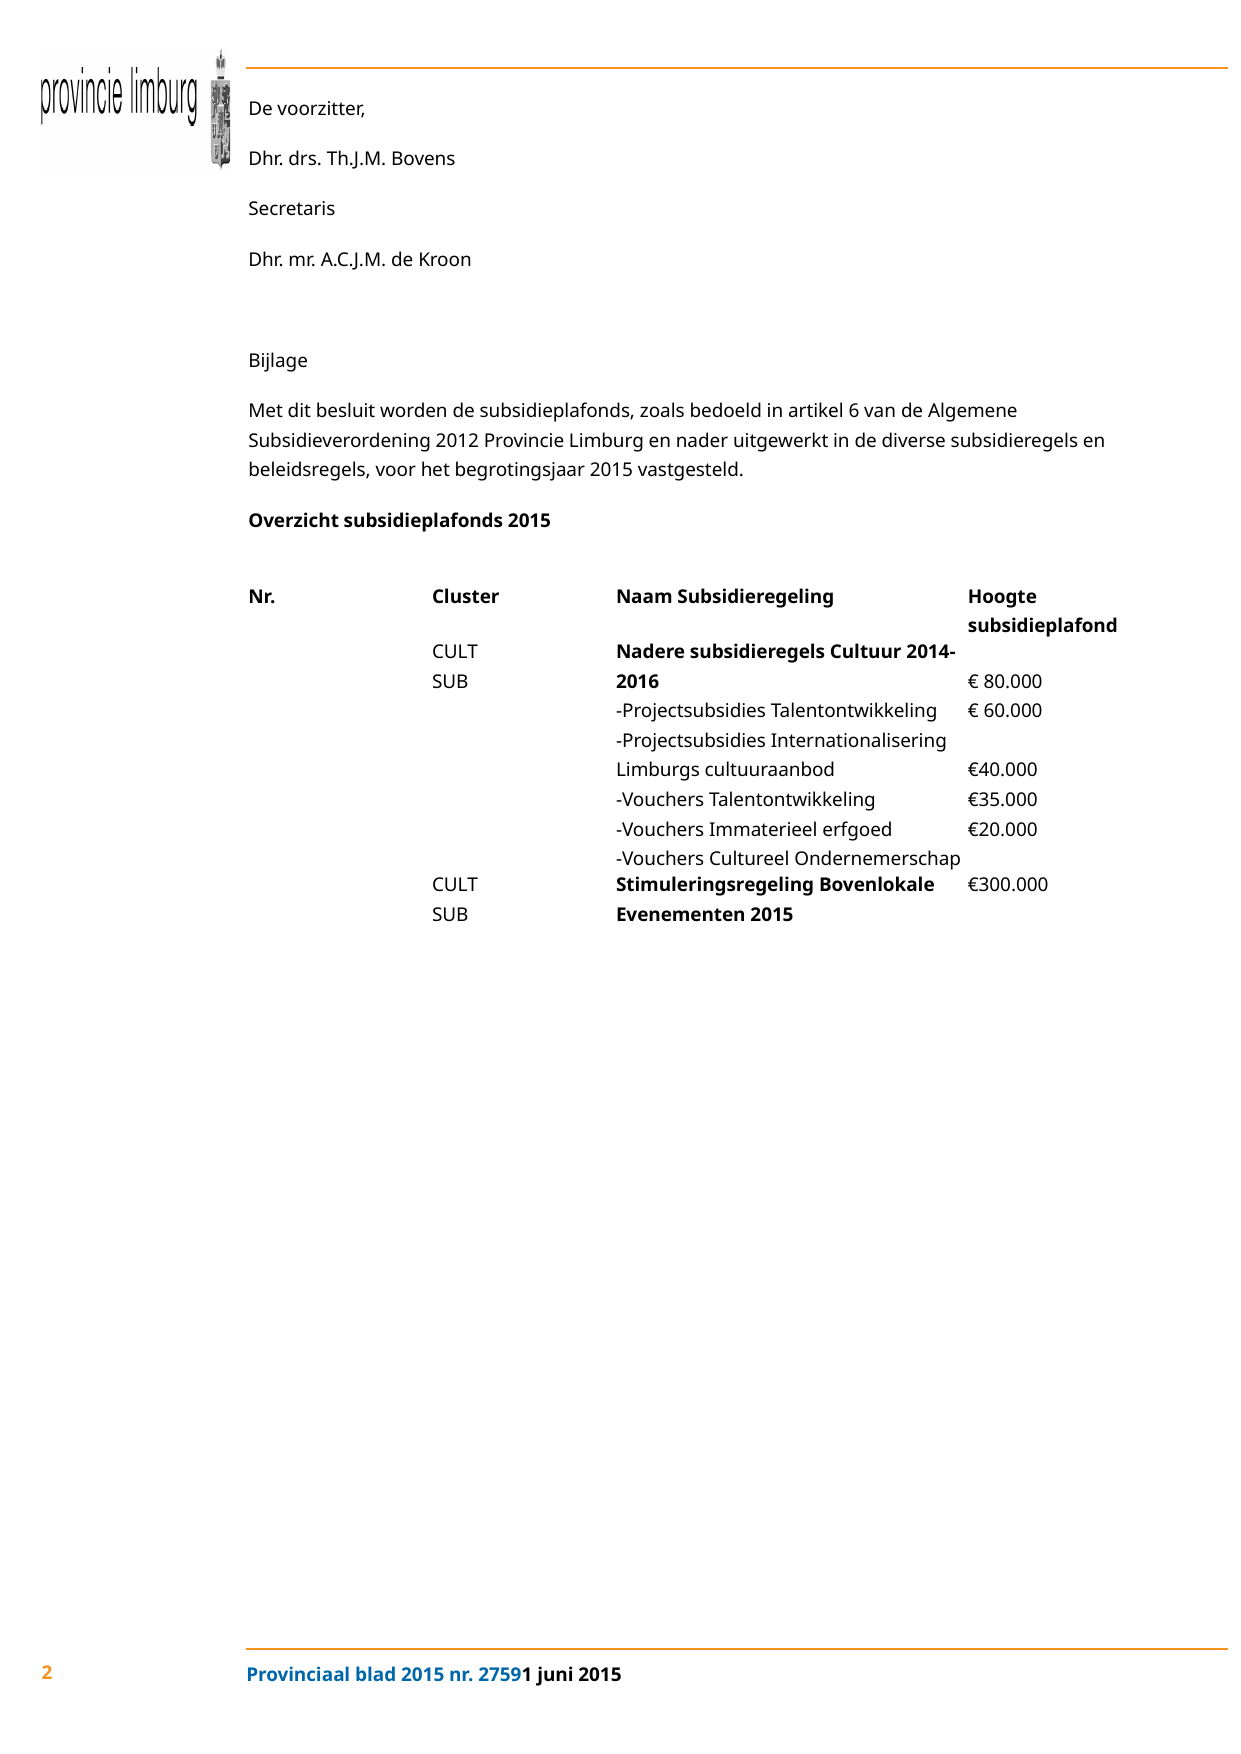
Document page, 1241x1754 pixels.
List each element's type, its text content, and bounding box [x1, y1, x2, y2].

text Met dit besluit worden de subsidieplafonds, zoals bedoeld in artikel 6 van de Algemene Subsidieverordening 2012 Provincie Limburg en nader uitgewerkt in de diverse subsidieregels en beleidsregels, voor het begrotingsjaar 2015 vastgesteld. [248, 397, 1152, 482]
table_cell CULT SUB [432, 638, 616, 871]
text Secretaris [248, 196, 1152, 221]
text De voorzitter, [248, 95, 1152, 121]
picture [41, 47, 231, 172]
table_cell [248, 638, 432, 871]
text Dhr. mr. A.C.J.M. de Kroon [248, 246, 1152, 272]
text Overzicht subsidieplafonds 2015 [248, 507, 1152, 533]
table_cell € 80.000 € 60.000 €40.000 €35.000 €20.000 [968, 638, 1152, 871]
table_header Cluster [432, 583, 616, 638]
text Bijlage [248, 347, 1152, 373]
table_cell Stimuleringsregeling Bovenlokale Evenementen 2015 [616, 871, 968, 926]
table_cell Nadere subsidieregels Cultuur 2014-2016 -Projectsubsidies Talentontwikkeling -Projectsubsidies Internationalisering Limburgs cultuuraanbod -Vouchers Talentontwikkeling -Vouchers Immaterieel erfgoed -Vouchers Cultureel Ondernemerschap [616, 638, 968, 871]
text Dhr. drs. Th.J.M. Bovens [248, 145, 1152, 171]
table_cell [248, 871, 432, 926]
table_header Naam Subsidieregeling [616, 583, 968, 638]
table_header Hoogte subsidieplafond [968, 583, 1152, 638]
table_header Nr. [248, 583, 432, 638]
table_cell €300.000 [968, 871, 1152, 926]
table_cell CULT SUB [432, 871, 616, 926]
